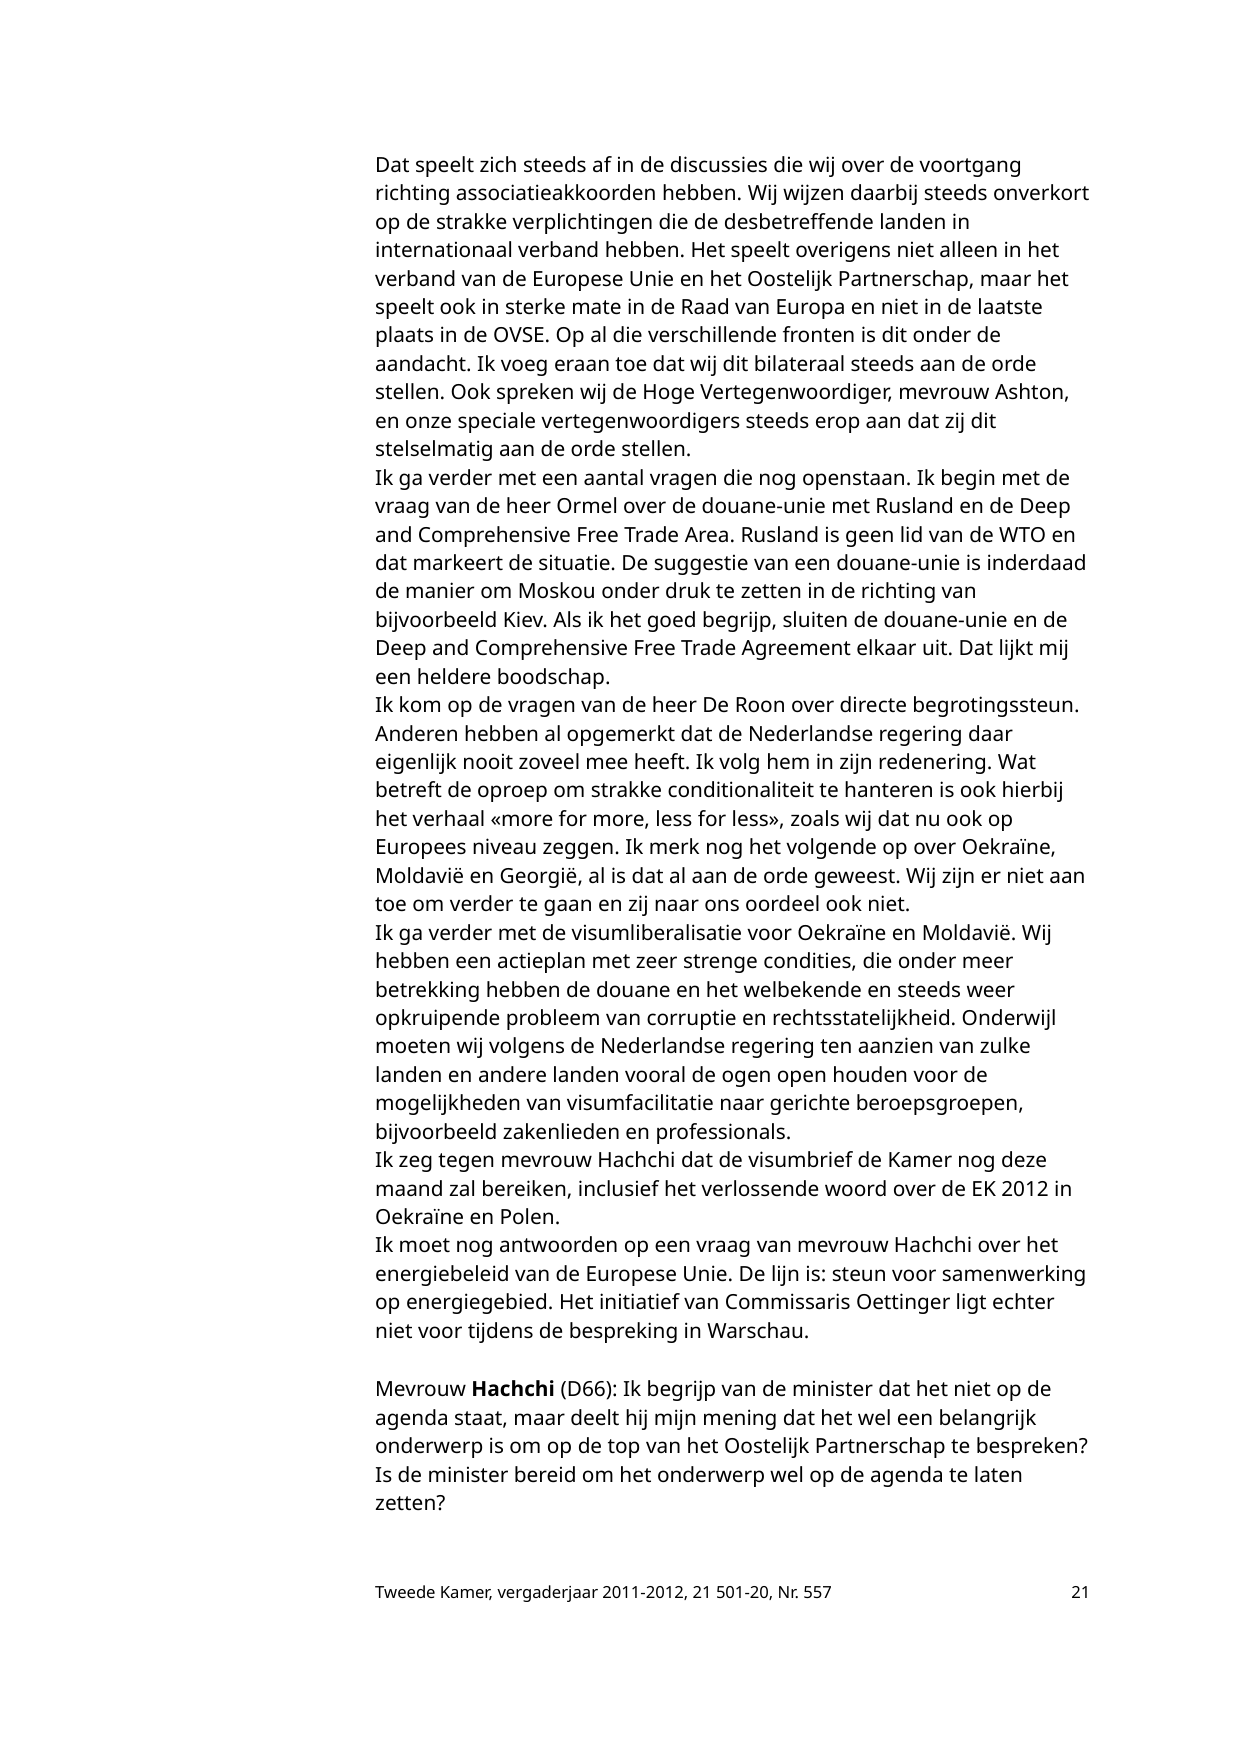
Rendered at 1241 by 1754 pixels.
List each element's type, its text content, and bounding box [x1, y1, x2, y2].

text Mevrouw Hachchi (D66): Ik begrijp van de minister dat het niet op de agenda staat, maar deelt hij mijn mening dat het wel een belangrijk onderwerp is om op de top van het Oostelijk Partnerschap te bespreken? Is de minister bereid om het onderwerp wel op de agenda te laten zetten? [375, 1374, 1090, 1517]
text Ik ga verder met de visumliberalisatie voor Oekraïne en Moldavië. Wij hebben een actieplan met zeer strenge condities, die onder meer betrekking hebben de douane en het welbekende en steeds weer opkruipende probleem van corruptie en rechtsstatelijkheid. Onderwijl moeten wij volgens de Nederlandse regering ten aanzien van zulke landen en andere landen vooral de ogen open houden voor de mogelijkheden van visumfacilitatie naar gerichte beroepsgroepen, bijvoorbeeld zakenlieden en professionals. [375, 918, 1090, 1145]
text Ik ga verder met een aantal vragen die nog openstaan. Ik begin met de vraag van de heer Ormel over de douane-unie met Rusland en de Deep and Comprehensive Free Trade Area. Rusland is geen lid van de WTO en dat markeert de situatie. De suggestie van een douane-unie is inderdaad de manier om Moskou onder druk te zetten in de richting van bijvoorbeeld Kiev. Als ik het goed begrijp, sluiten de douane-unie en de Deep and Comprehensive Free Trade Agreement elkaar uit. Dat lijkt mij een heldere boodschap. [375, 463, 1090, 690]
text Dat speelt zich steeds af in de discussies die wij over de voortgang richting associatieakkoorden hebben. Wij wijzen daarbij steeds onverkort op de strakke verplichtingen die de desbetreffende landen in internationaal verband hebben. Het speelt overigens niet alleen in het verband van de Europese Unie en het Oostelijk Partnerschap, maar het speelt ook in sterke mate in de Raad van Europa en niet in de laatste plaats in de OVSE. Op al die verschillende fronten is dit onder de aandacht. Ik voeg eraan toe dat wij dit bilateraal steeds aan de orde stellen. Ook spreken wij de Hoge Vertegenwoordiger, mevrouw Ashton, en onze speciale vertegenwoordigers steeds erop aan dat zij dit stelselmatig aan de orde stellen. [375, 150, 1090, 463]
text Ik zeg tegen mevrouw Hachchi dat de visumbrief de Kamer nog deze maand zal bereiken, inclusief het verlossende woord over de EK 2012 in Oekraïne en Polen. [375, 1145, 1090, 1231]
text Ik moet nog antwoorden op een vraag van mevrouw Hachchi over het energiebeleid van de Europese Unie. De lijn is: steun voor samenwerking op energiegebied. Het initiatief van Commissaris Oettinger ligt echter niet voor tijdens de bespreking in Warschau. [375, 1231, 1090, 1344]
text Ik kom op de vragen van de heer De Roon over directe begrotingssteun. Anderen hebben al opgemerkt dat de Nederlandse regering daar eigenlijk nooit zoveel mee heeft. Ik volg hem in zijn redenering. Wat betreft de oproep om strakke conditionaliteit te hanteren is ook hierbij het verhaal «more for more, less for less», zoals wij dat nu ook op Europees niveau zeggen. Ik merk nog het volgende op over Oekraïne, Moldavië en Georgië, al is dat al aan de orde geweest. Wij zijn er niet aan toe om verder te gaan en zij naar ons oordeel ook niet. [375, 690, 1090, 918]
